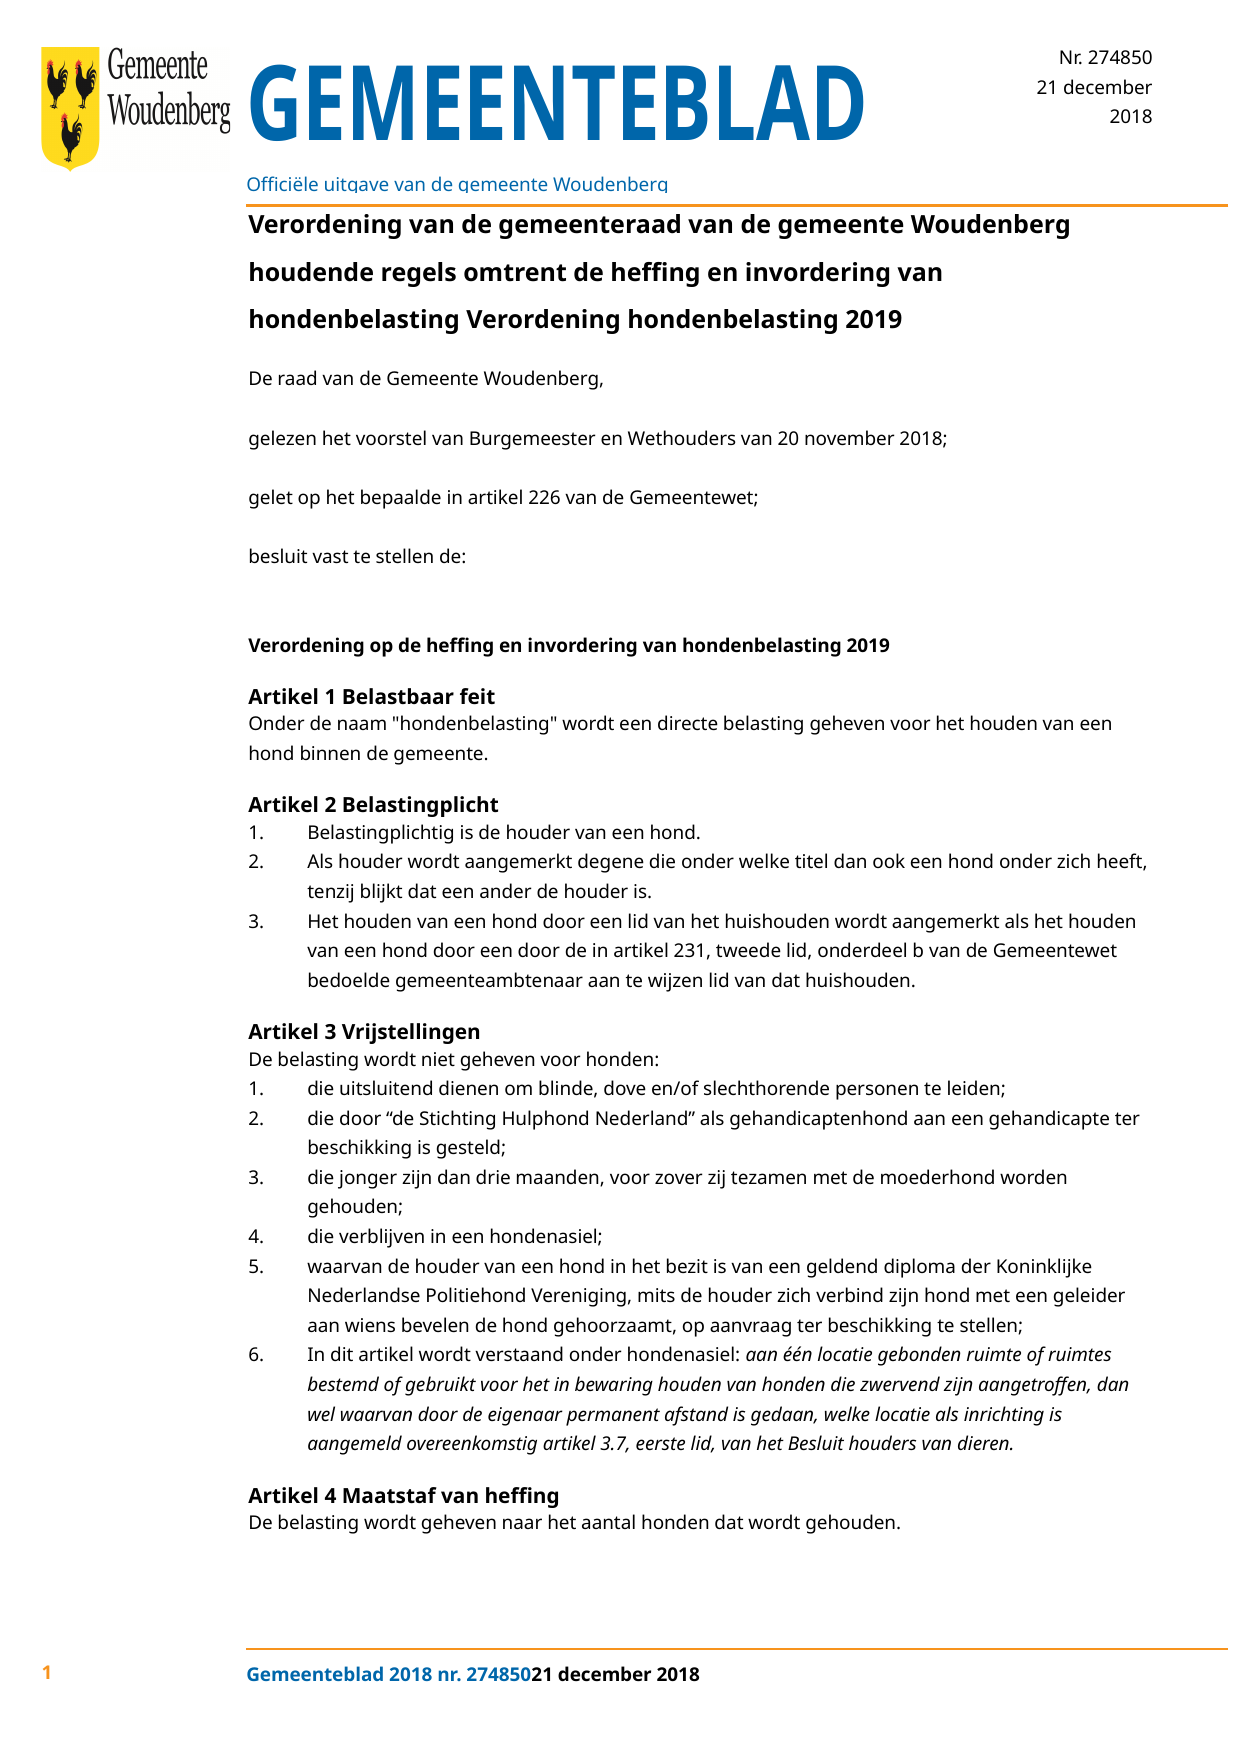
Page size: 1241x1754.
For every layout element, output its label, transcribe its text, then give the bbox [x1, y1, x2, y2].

text De raad van de Gemeente Woudenberg, [248, 366, 1152, 391]
text Artikel 1 Belastbaar feit [248, 682, 1152, 711]
text Verordening op de heffing en invordering van hondenbelasting 2019 [248, 632, 1152, 657]
list die jonger zijn dan drie maanden, voor zover zij tezamen met de moederhond worden gehouden; [248, 1164, 1152, 1219]
text De belasting wordt niet geheven voor honden: [248, 1046, 1152, 1072]
list die uitsluitend dienen om blinde, dove en/of slechthorende personen te leiden; [248, 1075, 1152, 1101]
list die door “de Stichting Hulphond Nederland” als gehandicaptenhond aan een gehandicapte ter beschikking is gesteld; [248, 1105, 1152, 1160]
list In dit artikel wordt verstaand onder hondenasiel: aan één locatie gebonden ruimte of ruimtes bestemd of gebruikt voor het in bewaring houden van honden die zwervend zijn aangetroffen, dan wel waarvan door de eigenaar permanent afstand is gedaan, welke locatie als inrichting is aangemeld overeenkomstig artikel 3.7, eerste lid, van het Besluit houders van dieren. [248, 1342, 1152, 1456]
text Artikel 3 Vrijstellingen [248, 1017, 1152, 1046]
list die verblijven in een hondenasiel; [248, 1223, 1152, 1249]
picture [41, 47, 231, 172]
text Onder de naam "hondenbelasting" wordt een directe belasting geheven voor het houden van een hond binnen de gemeente. [248, 711, 1152, 766]
text Artikel 4 Maatstaf van heffing [248, 1481, 1152, 1509]
list waarvan de houder van een hond in het bezit is van een geldend diploma der Koninklijke Nederlandse Politiehond Vereniging, mits de houder zich verbind zijn hond met een geleider aan wiens bevelen de hond gehoorzaamt, op aanvraag ter beschikking te stellen; [248, 1253, 1152, 1338]
text Artikel 2 Belastingplicht [248, 791, 1152, 819]
text De belasting wordt geheven naar het aantal honden dat wordt gehouden. [248, 1509, 1152, 1535]
list Belastingplichtig is de houder van een hond. [248, 819, 1152, 845]
text gelet op het bepaalde in artikel 226 van de Gemeentewet; [248, 484, 1152, 509]
list Als houder wordt aangemerkt degene die onder welke titel dan ook een hond onder zich heeft, tenzij blijkt dat een ander de houder is. [248, 849, 1152, 904]
text besluit vast te stellen de: [248, 543, 1152, 569]
list Het houden van een hond door een lid van het huishouden wordt aangemerkt als het houden van een hond door een door de in artikel 231, tweede lid, onderdeel b van de Gemeentewet bedoelde gemeenteambtenaar aan te wijzen lid van dat huishouden. [248, 908, 1152, 993]
text gelezen het voorstel van Burgemeester en Wethouders van 20 november 2018; [248, 425, 1152, 450]
text Verordening van de gemeenteraad van de gemeente Woudenberg houdende regels omtrent de heffing en invordering van hondenbelasting Verordening hondenbelasting 2019 [248, 207, 1152, 336]
